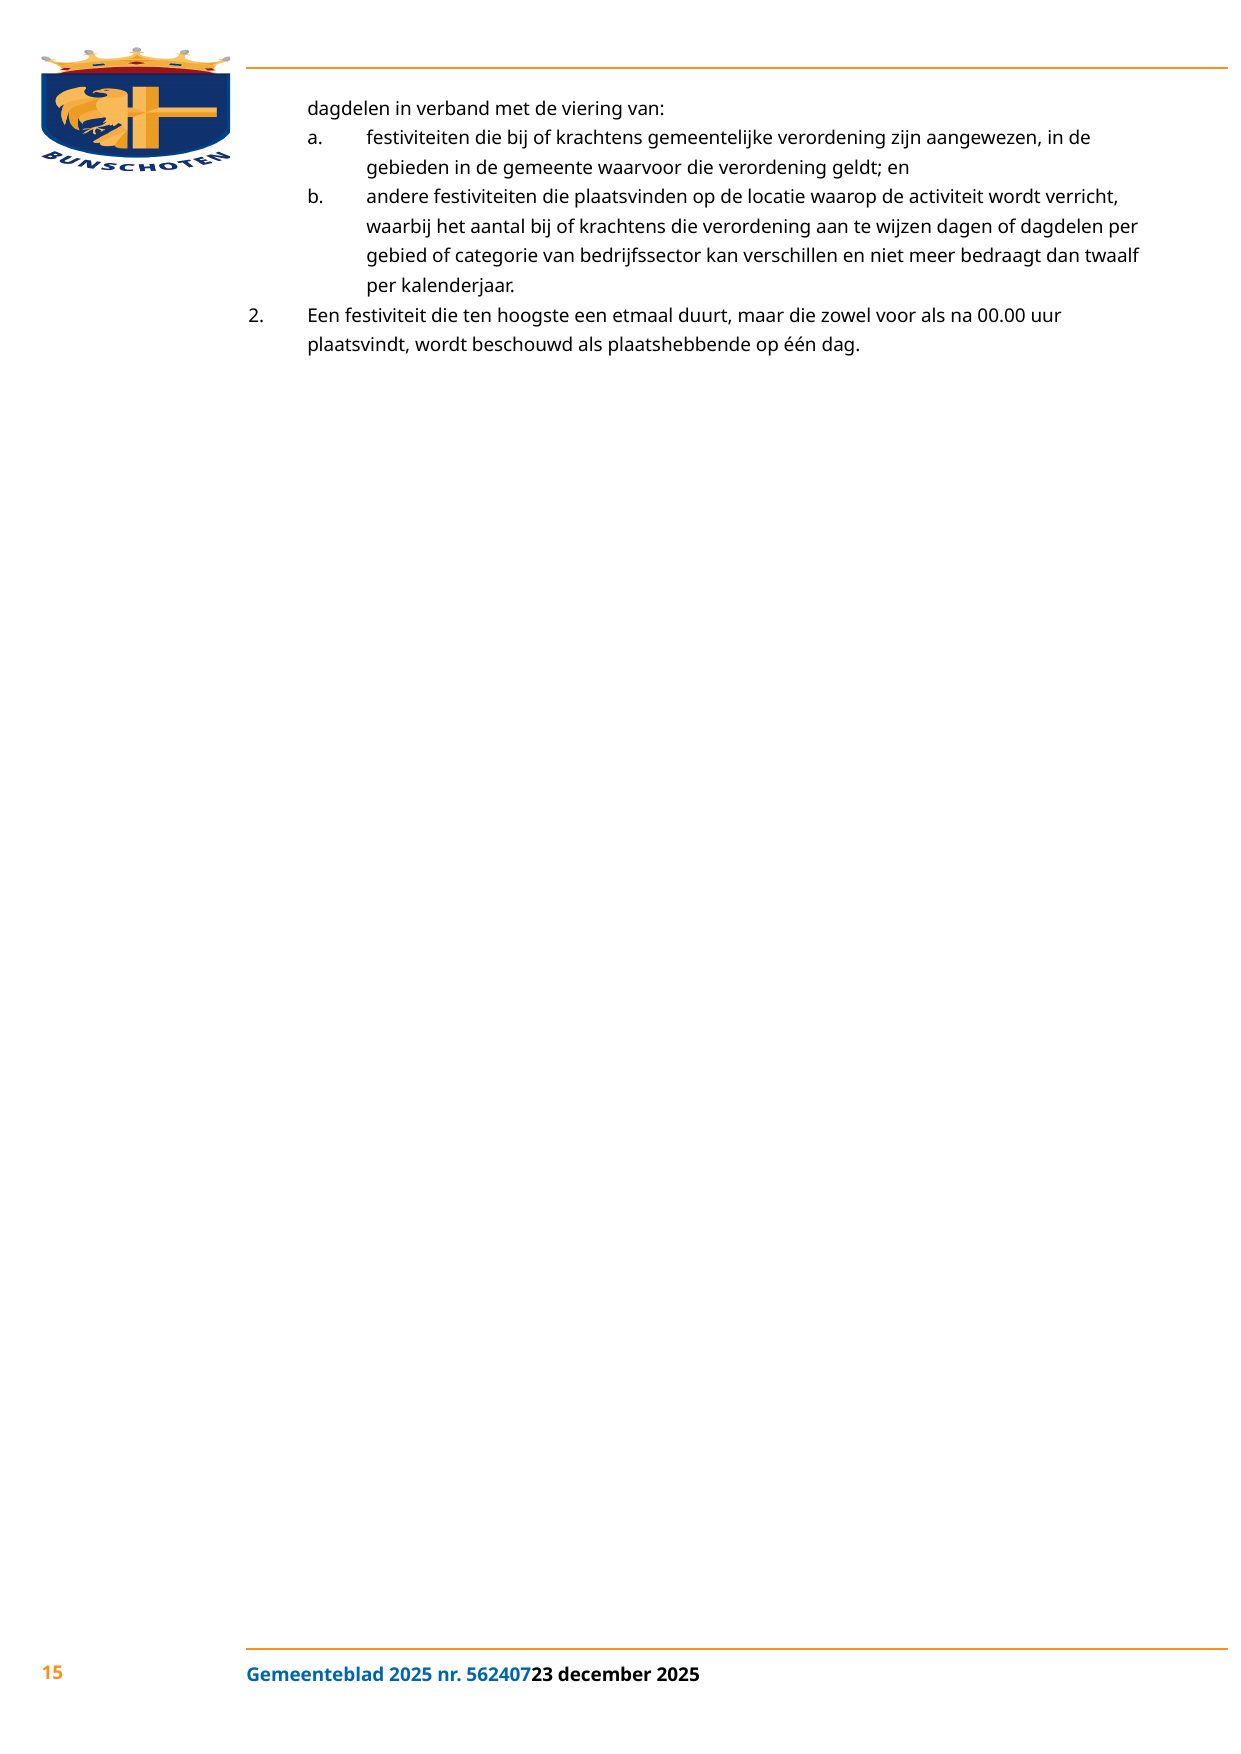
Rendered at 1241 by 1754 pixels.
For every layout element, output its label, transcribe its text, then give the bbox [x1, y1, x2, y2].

list dagdelen in verband met de viering van: [248, 95, 1152, 121]
list andere festiviteiten die plaatsvinden op de locatie waarop de activiteit wordt verricht, waarbij het aantal bij of krachtens die verordening aan te wijzen dagen of dagdelen per gebied of categorie van bedrijfssector kan verschillen en niet meer bedraagt dan twaalf per kalenderjaar. [307, 183, 1152, 298]
list Een festiviteit die ten hoogste een etmaal duurt, maar die zowel voor als na 00.00 uur plaatsvindt, wordt beschouwd als plaatshebbende op één dag. [248, 302, 1152, 357]
picture [41, 47, 231, 172]
list festiviteiten die bij of krachtens gemeentelijke verordening zijn aangewezen, in de gebieden in de gemeente waarvoor die verordening geldt; en [307, 124, 1152, 180]
